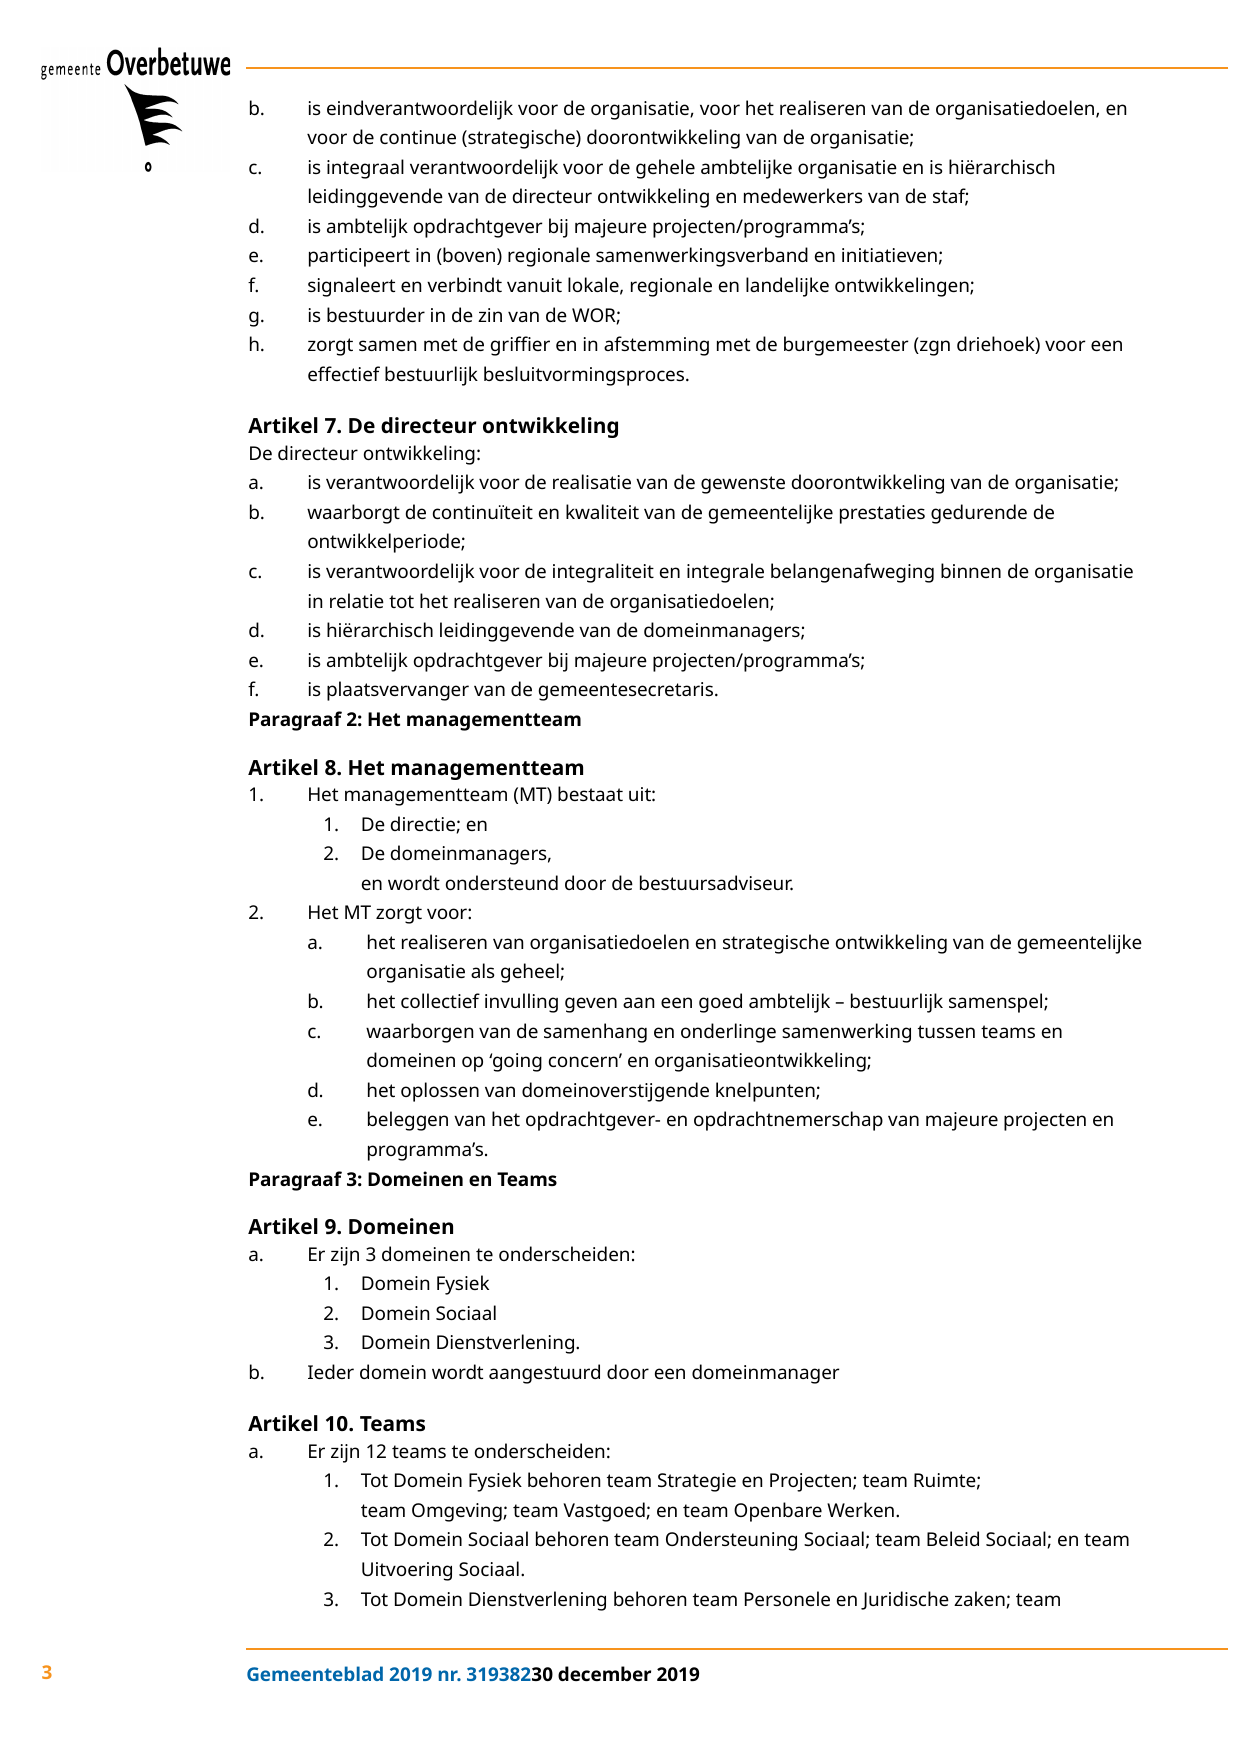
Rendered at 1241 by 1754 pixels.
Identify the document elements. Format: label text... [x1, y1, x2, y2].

list en wordt ondersteund door de bestuursadviseur. [323, 870, 1152, 896]
list Domein Sociaal [323, 1300, 1152, 1326]
list beleggen van het opdrachtgever- en opdrachtnemerschap van majeure projecten en programma’s. [307, 1107, 1152, 1162]
list is integraal verantwoordelijk voor de gehele ambtelijke organisatie en is hiërarchisch leidinggevende van de directeur ontwikkeling en medewerkers van de staf; [248, 154, 1152, 209]
list participeert in (boven) regionale samenwerkingsverband en initiatieven; [248, 243, 1152, 268]
list signaleert en verbindt vanuit lokale, regionale en landelijke ontwikkelingen; [248, 272, 1152, 298]
list Domein Fysiek [323, 1270, 1152, 1296]
text Paragraaf 2: Het managementteam [248, 706, 1152, 732]
list is hiërarchisch leidinggevende van de domeinmanagers; [248, 617, 1152, 643]
list is verantwoordelijk voor de integraliteit en integrale belangenafweging binnen de organisatie in relatie tot het realiseren van de organisatiedoelen; [248, 558, 1152, 613]
list Domein Dienstverlening. [323, 1329, 1152, 1355]
list Het managementteam (MT) bestaat uit: [248, 781, 1152, 807]
list Er zijn 12 teams te onderscheiden: [248, 1438, 1152, 1464]
list zorgt samen met de griffier en in afstemming met de burgemeester (zgn driehoek) voor een effectief bestuurlijk besluitvormingsproces. [248, 331, 1152, 387]
list is verantwoordelijk voor de realisatie van de gewenste doorontwikkeling van de organisatie; [248, 469, 1152, 495]
text Artikel 7. De directeur ontwikkeling [248, 411, 1152, 440]
list is eindverantwoordelijk voor de organisatie, voor het realiseren van de organisatiedoelen, en voor de continue (strategische) doorontwikkeling van de organisatie; [248, 95, 1152, 150]
list waarborgen van de samenhang en onderlinge samenwerking tussen teams en domeinen op ‘going concern’ en organisatieontwikkeling; [307, 1018, 1152, 1073]
text Paragraaf 3: Domeinen en Teams [248, 1166, 1152, 1191]
text Artikel 8. Het managementteam [248, 753, 1152, 781]
text Artikel 10. Teams [248, 1409, 1152, 1438]
list Ieder domein wordt aangestuurd door een domeinmanager [248, 1359, 1152, 1385]
list De directie; en [323, 811, 1152, 836]
list team Omgeving; team Vastgoed; en team Openbare Werken. [323, 1497, 1152, 1523]
list Er zijn 3 domeinen te onderscheiden: [248, 1241, 1152, 1266]
list is plaatsvervanger van de gemeentesecretaris. [248, 677, 1152, 702]
list het realiseren van organisatiedoelen en strategische ontwikkeling van de gemeentelijke organisatie als geheel; [307, 929, 1152, 984]
list Het MT zorgt voor: [248, 899, 1152, 925]
list het oplossen van domeinoverstijgende knelpunten; [307, 1077, 1152, 1103]
list het collectief invulling geven aan een goed ambtelijk – bestuurlijk samenspel; [307, 988, 1152, 1014]
picture [41, 47, 231, 172]
list is ambtelijk opdrachtgever bij majeure projecten/programma’s; [248, 647, 1152, 673]
list De domeinmanagers, [323, 840, 1152, 866]
text Artikel 9. Domeinen [248, 1212, 1152, 1241]
list waarborgt de continuïteit en kwaliteit van de gemeentelijke prestaties gedurende de ontwikkelperiode; [248, 499, 1152, 554]
list is bestuurder in de zin van de WOR; [248, 302, 1152, 328]
list is ambtelijk opdrachtgever bij majeure projecten/programma’s; [248, 213, 1152, 239]
list Tot Domein Fysiek behoren team Strategie en Projecten; team Ruimte; [323, 1467, 1152, 1493]
text De directeur ontwikkeling: [248, 440, 1152, 466]
list Tot Domein Sociaal behoren team Ondersteuning Sociaal; team Beleid Sociaal; en team Uitvoering Sociaal. [323, 1527, 1152, 1582]
list Tot Domein Dienstverlening behoren team Personele en Juridische zaken; team [323, 1586, 1152, 1612]
